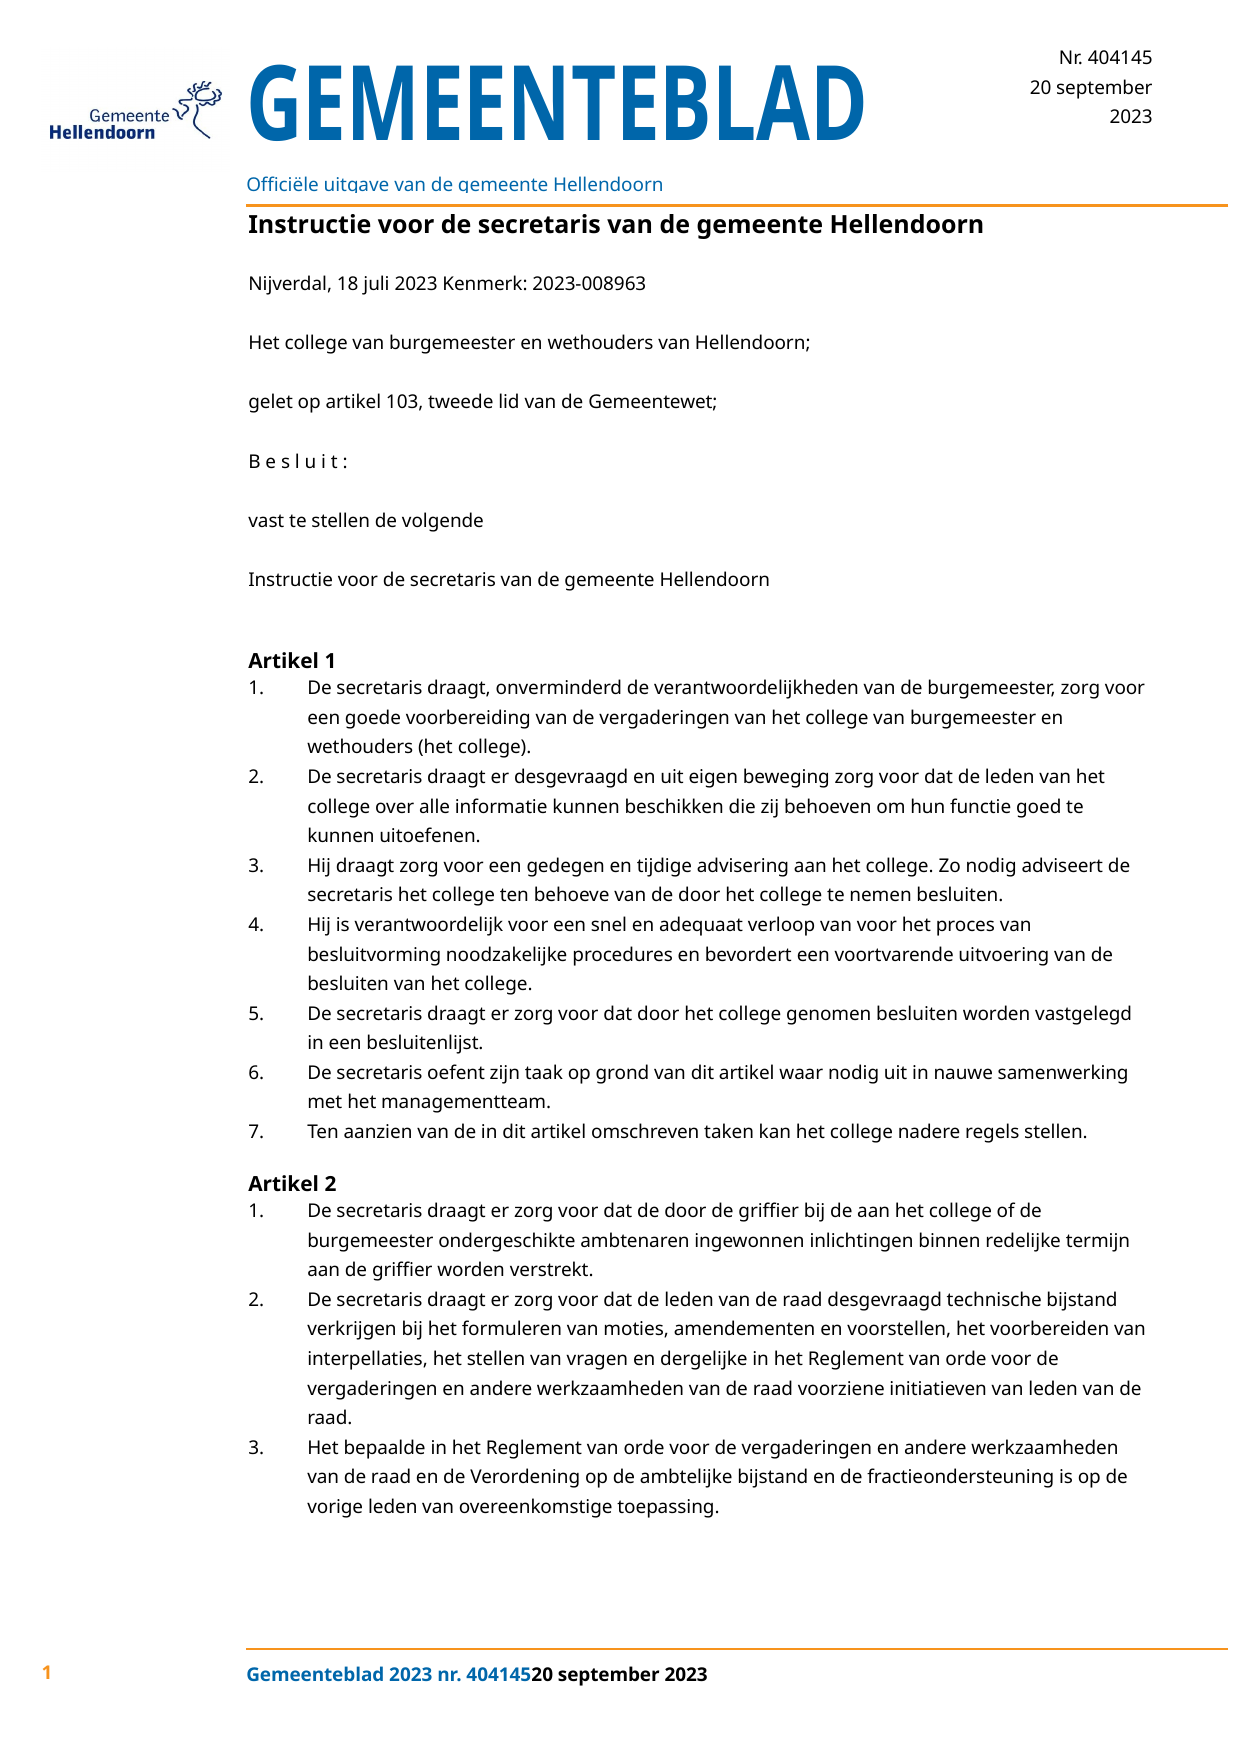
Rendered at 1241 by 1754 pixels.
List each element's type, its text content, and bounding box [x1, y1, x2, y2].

list De secretaris draagt er zorg voor dat de leden van de raad desgevraagd technische bijstand verkrijgen bij het formuleren van moties, amendementen en voorstellen, het voorbereiden van interpellaties, het stellen van vragen en dergelijke in het Reglement van orde voor de vergaderingen en andere werkzaamheden van de raad voorziene initiatieven van leden van de raad. [248, 1286, 1152, 1430]
text Artikel 2 [248, 1169, 1152, 1197]
text Instructie voor de secretaris van de gemeente Hellendoorn [248, 207, 1152, 241]
text Artikel 1 [248, 646, 1152, 674]
list Het bepaalde in het Reglement van orde voor de vergaderingen en andere werkzaamheden van de raad en de Verordening op de ambtelijke bijstand en de fractieondersteuning is op de vorige leden van overeenkomstige toepassing. [248, 1434, 1152, 1519]
list De secretaris draagt er zorg voor dat door het college genomen besluiten worden vastgelegd in een besluitenlijst. [248, 1000, 1152, 1055]
text Instructie voor de secretaris van de gemeente Hellendoorn [248, 566, 1152, 592]
list De secretaris draagt er zorg voor dat de door de griffier bij de aan het college of de burgemeester ondergeschikte ambtenaren ingewonnen inlichtingen binnen redelijke termijn aan de griffier worden verstrekt. [248, 1197, 1152, 1282]
list Hij draagt zorg voor een gedegen en tijdige advisering aan het college. Zo nodig adviseert de secretaris het college ten behoeve van de door het college te nemen besluiten. [248, 852, 1152, 907]
text gelet op artikel 103, tweede lid van de Gemeentewet; [248, 389, 1152, 414]
list Hij is verantwoordelijk voor een snel en adequaat verloop van voor het proces van besluitvorming noodzakelijke procedures en bevordert een voortvarende uitvoering van de besluiten van het college. [248, 911, 1152, 996]
text vast te stellen de volgende [248, 507, 1152, 533]
list De secretaris oefent zijn taak op grond van dit artikel waar nodig uit in nauwe samenwerking met het managementteam. [248, 1059, 1152, 1114]
text B e s l u i t : [248, 448, 1152, 473]
list De secretaris draagt, onverminderd de verantwoordelijkheden van de burgemeester, zorg voor een goede voorbereiding van de vergaderingen van het college van burgemeester en wethouders (het college). [248, 674, 1152, 759]
picture [41, 47, 231, 172]
list Ten aanzien van de in dit artikel omschreven taken kan het college nadere regels stellen. [248, 1118, 1152, 1144]
text Het college van burgemeester en wethouders van Hellendoorn; [248, 329, 1152, 355]
text Nijverdal, 18 juli 2023 Kenmerk: 2023-008963 [248, 270, 1152, 296]
list De secretaris draagt er desgevraagd en uit eigen beweging zorg voor dat de leden van het college over alle informatie kunnen beschikken die zij behoeven om hun functie goed te kunnen uitoefenen. [248, 763, 1152, 848]
